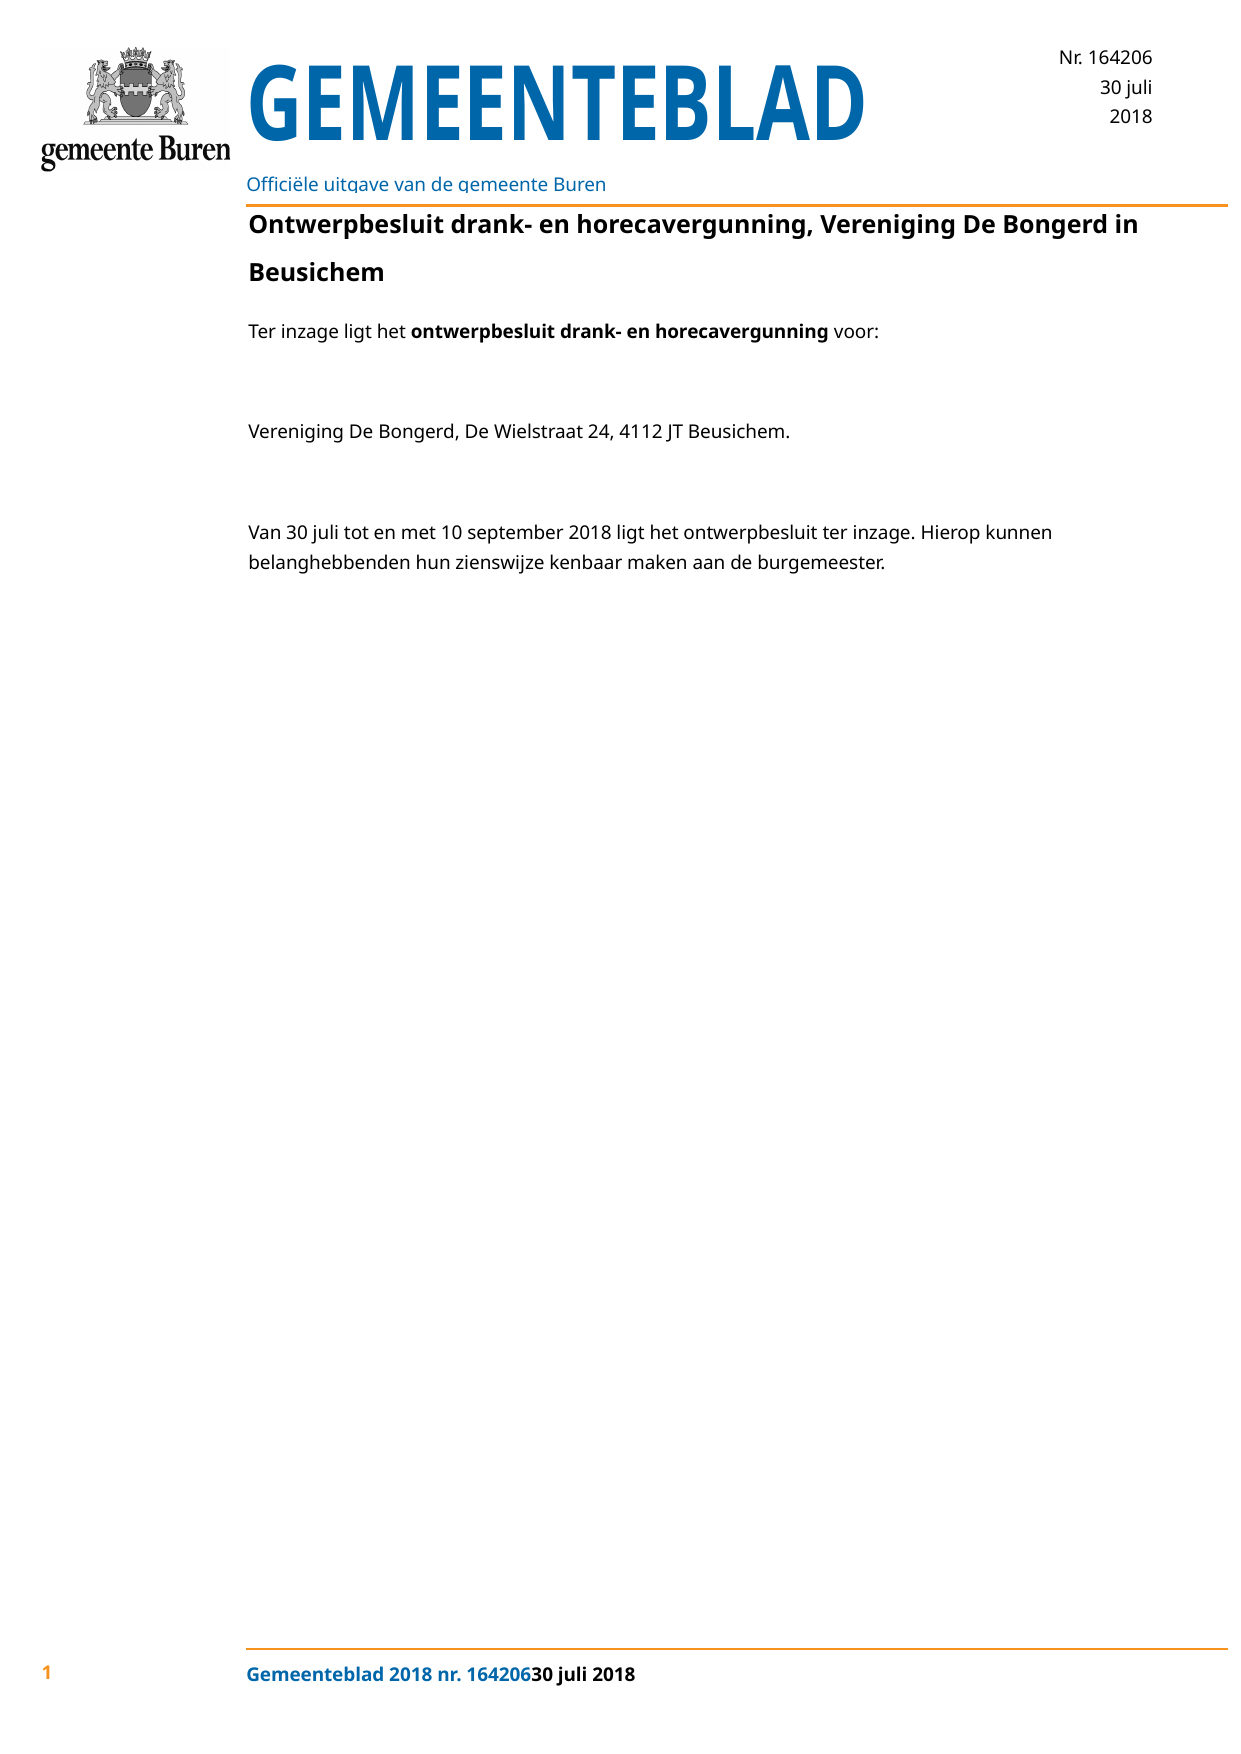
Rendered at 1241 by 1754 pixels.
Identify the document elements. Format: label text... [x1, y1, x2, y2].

picture [41, 47, 231, 172]
text Van 30 juli tot en met 10 september 2018 ligt het ontwerpbesluit ter inzage. Hierop kunnen belanghebbenden hun zienswijze kenbaar maken aan de burgemeester. [248, 519, 1152, 575]
text Ter inzage ligt het ontwerpbesluit drank- en horecavergunning voor: [248, 318, 1152, 344]
text Vereniging De Bongerd, De Wielstraat 24, 4112 JT Beusichem. [248, 419, 1152, 444]
text Ontwerpbesluit drank- en horecavergunning, Vereniging De Bongerd in Beusichem [248, 207, 1152, 288]
